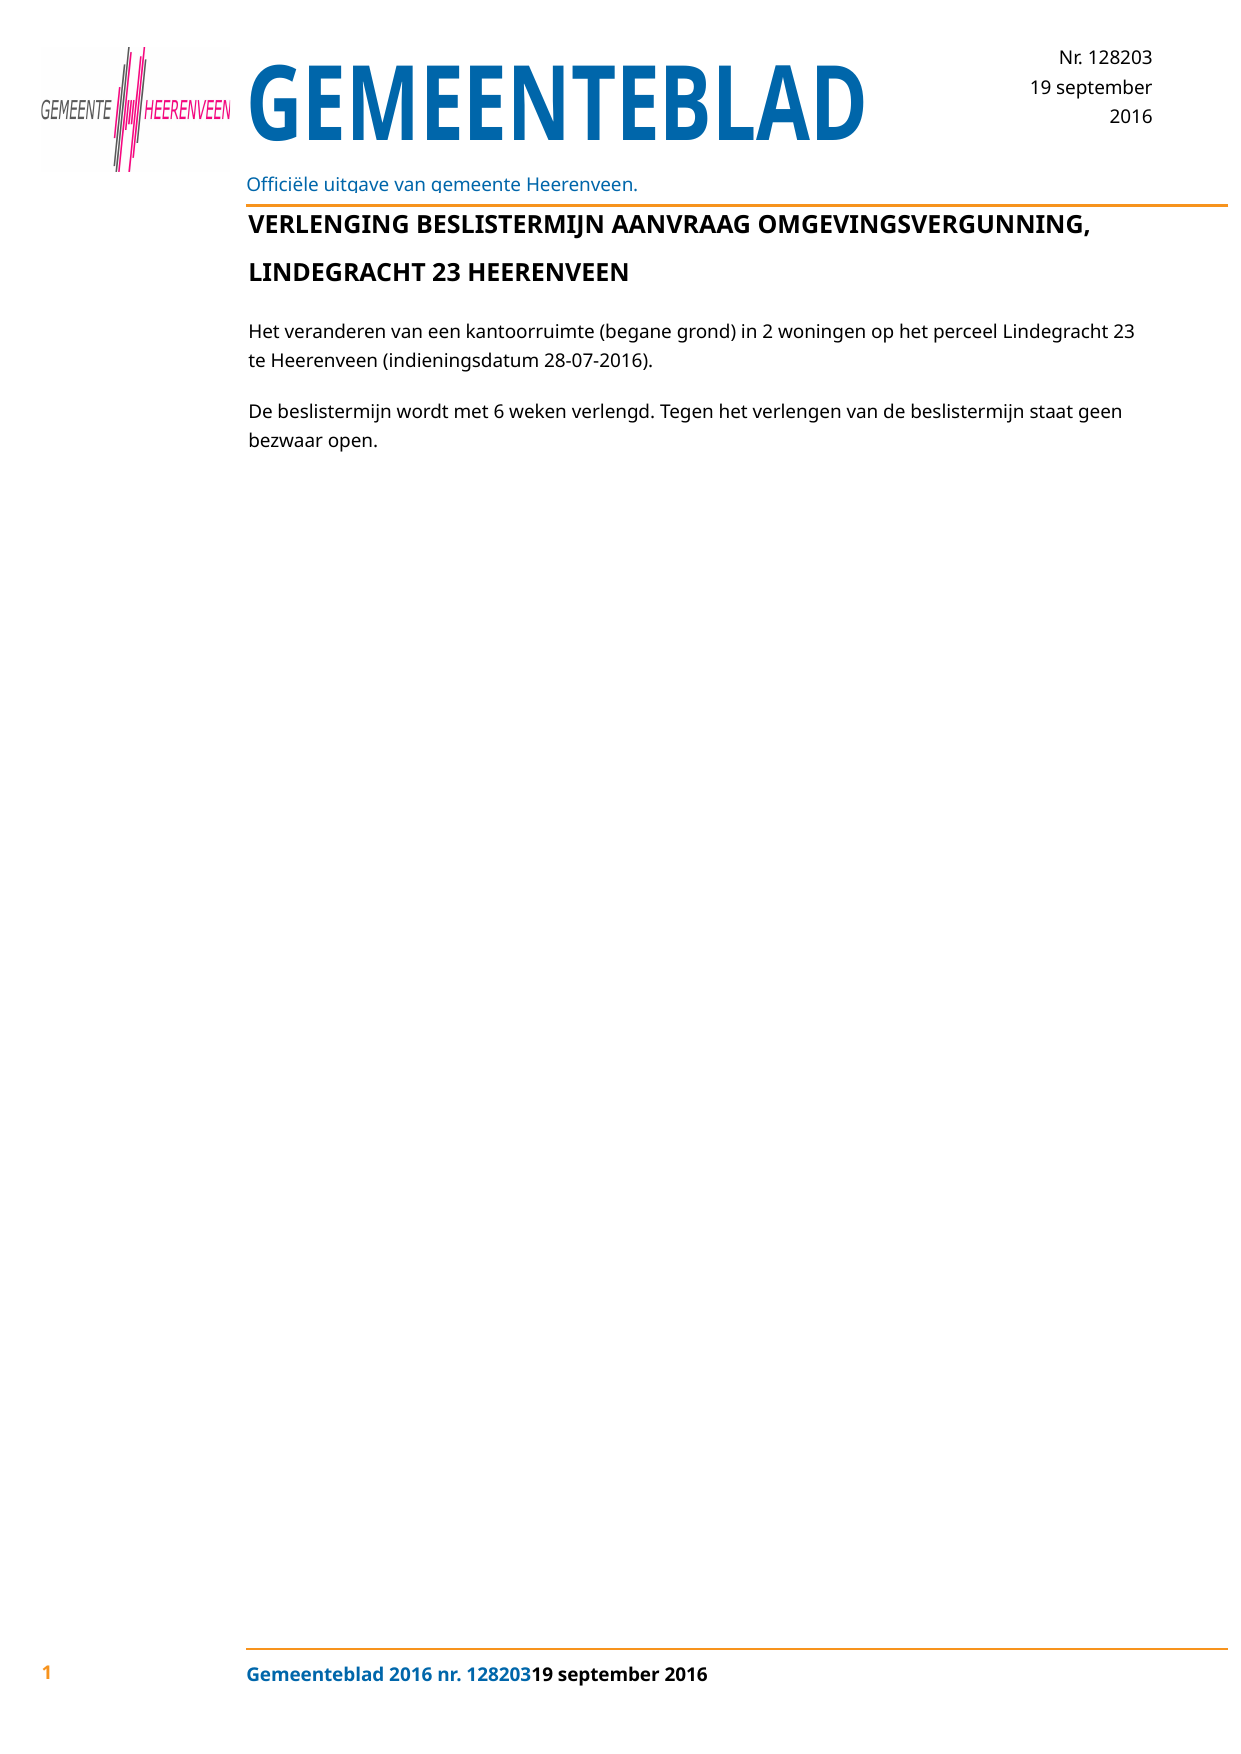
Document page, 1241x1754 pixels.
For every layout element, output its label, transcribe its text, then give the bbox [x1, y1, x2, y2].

text Het veranderen van een kantoorruimte (begane grond) in 2 woningen op het perceel Lindegracht 23 te Heerenveen (indieningsdatum 28-07-2016). [248, 318, 1152, 373]
text VERLENGING BESLISTERMIJN AANVRAAG OMGEVINGSVERGUNNING, LINDEGRACHT 23 HEERENVEEN [248, 207, 1152, 288]
text De beslistermijn wordt met 6 weken verlengd. Tegen het verlengen van de beslistermijn staat geen bezwaar open. [248, 398, 1152, 453]
picture [41, 47, 231, 172]
